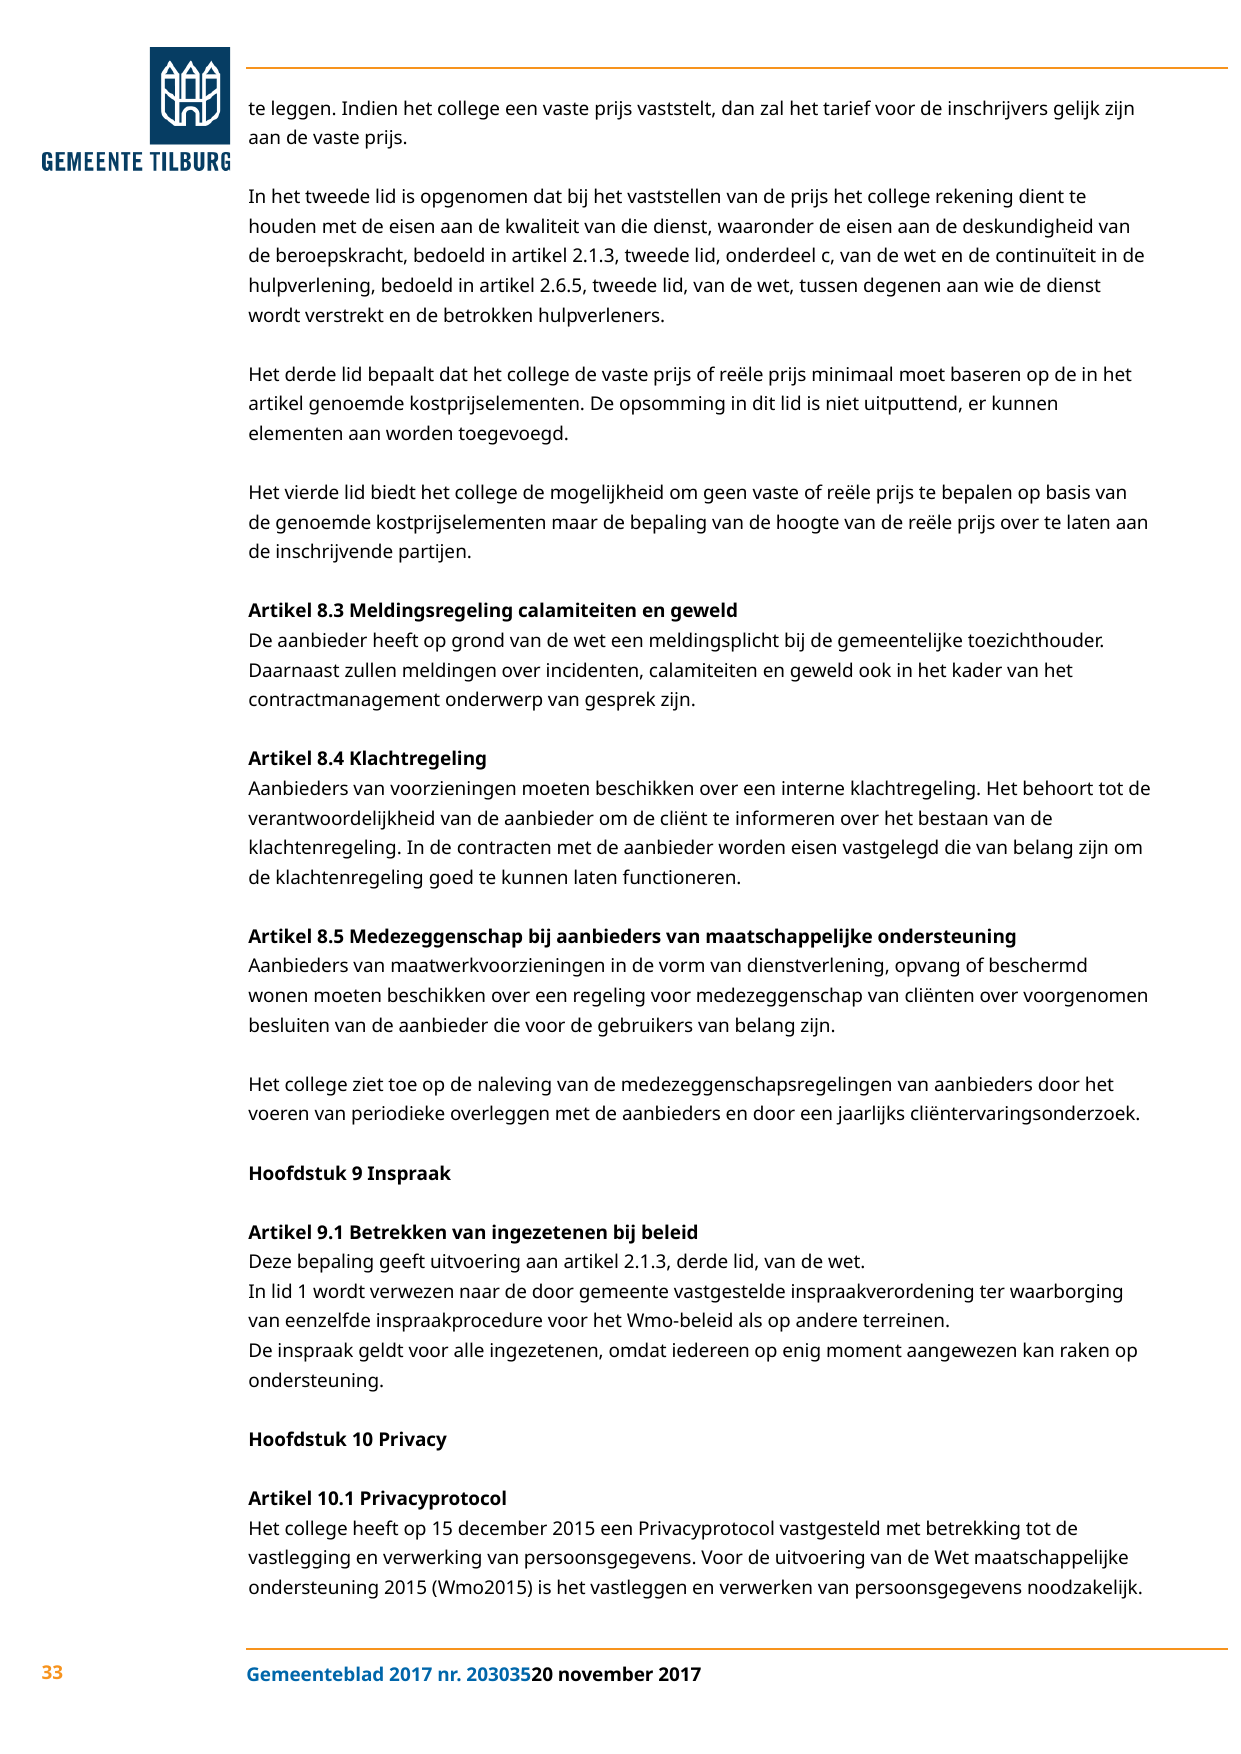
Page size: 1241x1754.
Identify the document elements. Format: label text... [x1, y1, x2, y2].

text Het derde lid bepaalt dat het college de vaste prijs of reële prijs minimaal moet baseren op de in het artikel genoemde kostprijselementen. De opsomming in dit lid is niet uitputtend, er kunnen elementen aan worden toegevoegd. [248, 361, 1152, 446]
text Artikel 9.1 Betrekken van ingezetenen bij beleid [248, 1219, 1152, 1245]
text Artikel 8.3 Meldingsregeling calamiteiten en geweld [248, 598, 1152, 623]
text Artikel 8.5 Medezeggenschap bij aanbieders van maatschappelijke ondersteuning [248, 923, 1152, 949]
text Artikel 10.1 Privacyprotocol [248, 1485, 1152, 1511]
text In het tweede lid is opgenomen dat bij het vaststellen van de prijs het college rekening dient te houden met de eisen aan de kwaliteit van die dienst, waaronder de eisen aan de deskundigheid van de beroepskracht, bedoeld in artikel 2.1.3, tweede lid, onderdeel c, van de wet en de continuïteit in de hulpverlening, bedoeld in artikel 2.6.5, tweede lid, van de wet, tussen degenen aan wie de dienst wordt verstrekt en de betrokken hulpverleners. [248, 183, 1152, 328]
text De inspraak geldt voor alle ingezetenen, omdat iedereen op enig moment aangewezen kan raken op ondersteuning. [248, 1337, 1152, 1393]
text In lid 1 wordt verwezen naar de door gemeente vastgestelde inspraakverordening ter waarborging van eenzelfde inspraakprocedure voor het Wmo-beleid als op andere terreinen. [248, 1278, 1152, 1333]
text Aanbieders van maatwerkvoorzieningen in de vorm van dienstverlening, opvang of beschermd wonen moeten beschikken over een regeling voor medezeggenschap van cliënten over voorgenomen besluiten van de aanbieder die voor de gebruikers van belang zijn. [248, 953, 1152, 1038]
text Artikel 8.4 Klachtregeling [248, 746, 1152, 771]
text Hoofdstuk 10 Privacy [248, 1426, 1152, 1452]
text Deze bepaling geeft uitvoering aan artikel 2.1.3, derde lid, van de wet. [248, 1248, 1152, 1274]
text Het vierde lid biedt het college de mogelijkheid om geen vaste of reële prijs te bepalen op basis van de genoemde kostprijselementen maar de bepaling van de hoogte van de reële prijs over te laten aan de inschrijvende partijen. [248, 479, 1152, 564]
picture [41, 47, 231, 172]
text Aanbieders van voorzieningen moeten beschikken over een interne klachtregeling. Het behoort tot de verantwoordelijkheid van de aanbieder om de cliënt te informeren over het bestaan van de klachtenregeling. In de contracten met de aanbieder worden eisen vastgelegd die van belang zijn om de klachtenregeling goed te kunnen laten functioneren. [248, 775, 1152, 890]
text te leggen. Indien het college een vaste prijs vaststelt, dan zal het tarief voor de inschrijvers gelijk zijn aan de vaste prijs. [248, 95, 1152, 150]
text Het college ziet toe op de naleving van de medezeggenschapsregelingen van aanbieders door het voeren van periodieke overleggen met de aanbieders en door een jaarlijks cliëntervaringsonderzoek. [248, 1071, 1152, 1126]
text De aanbieder heeft op grond van de wet een meldingsplicht bij de gemeentelijke toezichthouder. Daarnaast zullen meldingen over incidenten, calamiteiten en geweld ook in het kader van het contractmanagement onderwerp van gesprek zijn. [248, 627, 1152, 712]
text Hoofdstuk 9 Inspraak [248, 1160, 1152, 1186]
text Het college heeft op 15 december 2015 een Privacyprotocol vastgesteld met betrekking tot de vastlegging en verwerking van persoonsgegevens. Voor de uitvoering van de Wet maatschappelijke ondersteuning 2015 (Wmo2015) is het vastleggen en verwerken van persoonsgegevens noodzakelijk. [248, 1515, 1152, 1600]
